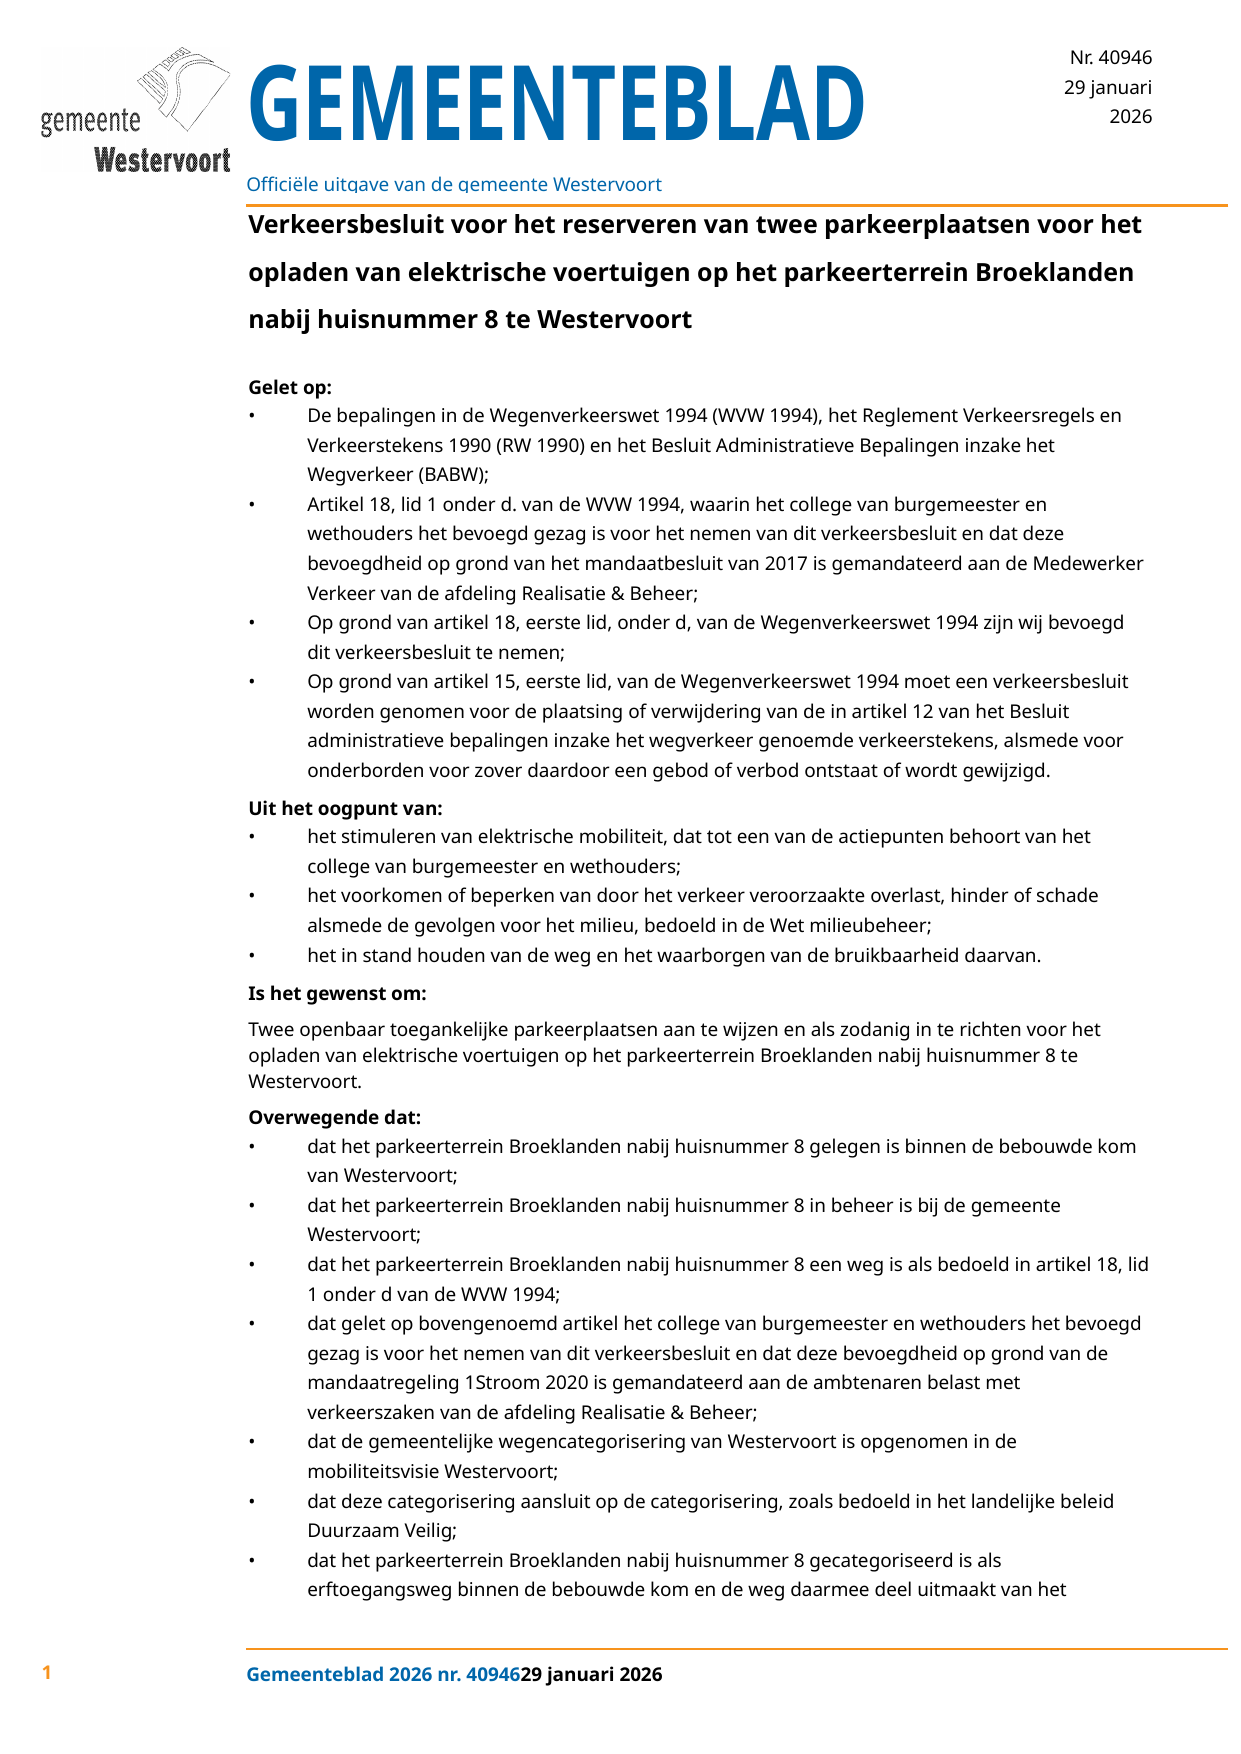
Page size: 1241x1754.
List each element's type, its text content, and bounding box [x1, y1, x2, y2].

list De bepalingen in de Wegenverkeerswet 1994 (WVW 1994), het Reglement Verkeersregels en Verkeerstekens 1990 (RW 1990) en het Besluit Administratieve Bepalingen inzake het Wegverkeer (BABW); [248, 402, 1152, 487]
text Uit het oogpunt van: [248, 795, 1152, 821]
text Verkeersbesluit voor het reserveren van twee parkeerplaatsen voor het opladen van elektrische voertuigen op het parkeerterrein Broeklanden nabij huisnummer 8 te Westervoort [248, 207, 1152, 336]
list dat deze categorisering aansluit op de categorisering, zoals bedoeld in het landelijke beleid Duurzaam Veilig; [248, 1488, 1152, 1543]
list dat de gemeentelijke wegencategorisering van Westervoort is opgenomen in de mobiliteitsvisie Westervoort; [248, 1429, 1152, 1484]
list Op grond van artikel 18, eerste lid, onder d, van de Wegenverkeerswet 1994 zijn wij bevoegd dit verkeersbesluit te nemen; [248, 609, 1152, 664]
list dat het parkeerterrein Broeklanden nabij huisnummer 8 een weg is als bedoeld in artikel 18, lid 1 onder d van de WVW 1994; [248, 1251, 1152, 1306]
list dat gelet op bovengenoemd artikel het college van burgemeester en wethouders het bevoegd gezag is voor het nemen van dit verkeersbesluit en dat deze bevoegdheid op grond van de mandaatregeling 1Stroom 2020 is gemandateerd aan de ambtenaren belast met verkeerszaken van de afdeling Realisatie & Beheer; [248, 1310, 1152, 1425]
list dat het parkeerterrein Broeklanden nabij huisnummer 8 gecategoriseerd is als erftoegangsweg binnen de bebouwde kom en de weg daarmee deel uitmaakt van het [248, 1547, 1152, 1602]
list het voorkomen of beperken van door het verkeer veroorzaakte overlast, hinder of schade alsmede de gevolgen voor het milieu, bedoeld in de Wet milieubeheer; [248, 883, 1152, 938]
picture [41, 47, 231, 172]
text Twee openbaar toegankelijke parkeerplaatsen aan te wijzen en als zodanig in te richten voor het opladen van elektrische voertuigen op het parkeerterrein Broeklanden nabij huisnummer 8 te Westervoort. [248, 1016, 1152, 1093]
list het stimuleren van elektrische mobiliteit, dat tot een van de actiepunten behoort van het college van burgemeester en wethouders; [248, 823, 1152, 879]
list Op grond van artikel 15, eerste lid, van de Wegenverkeerswet 1994 moet een verkeersbesluit worden genomen voor de plaatsing of verwijdering van de in artikel 12 van het Besluit administratieve bepalingen inzake het wegverkeer genoemde verkeerstekens, alsmede voor onderborden voor zover daardoor een gebod of verbod ontstaat of wordt gewijzigd. [248, 668, 1152, 783]
list het in stand houden van de weg en het waarborgen van de bruikbaarheid daarvan. [248, 942, 1152, 967]
text Gelet op: [248, 374, 1152, 399]
text Is het gewenst om: [248, 980, 1152, 1005]
list Artikel 18, lid 1 onder d. van de WVW 1994, waarin het college van burgemeester en wethouders het bevoegd gezag is voor het nemen van dit verkeersbesluit en dat deze bevoegdheid op grond van het mandaatbesluit van 2017 is gemandateerd aan de Medewerker Verkeer van de afdeling Realisatie & Beheer; [248, 491, 1152, 605]
list dat het parkeerterrein Broeklanden nabij huisnummer 8 in beheer is bij de gemeente Westervoort; [248, 1192, 1152, 1247]
list dat het parkeerterrein Broeklanden nabij huisnummer 8 gelegen is binnen de bebouwde kom van Westervoort; [248, 1133, 1152, 1188]
text Overwegende dat: [248, 1104, 1152, 1130]
